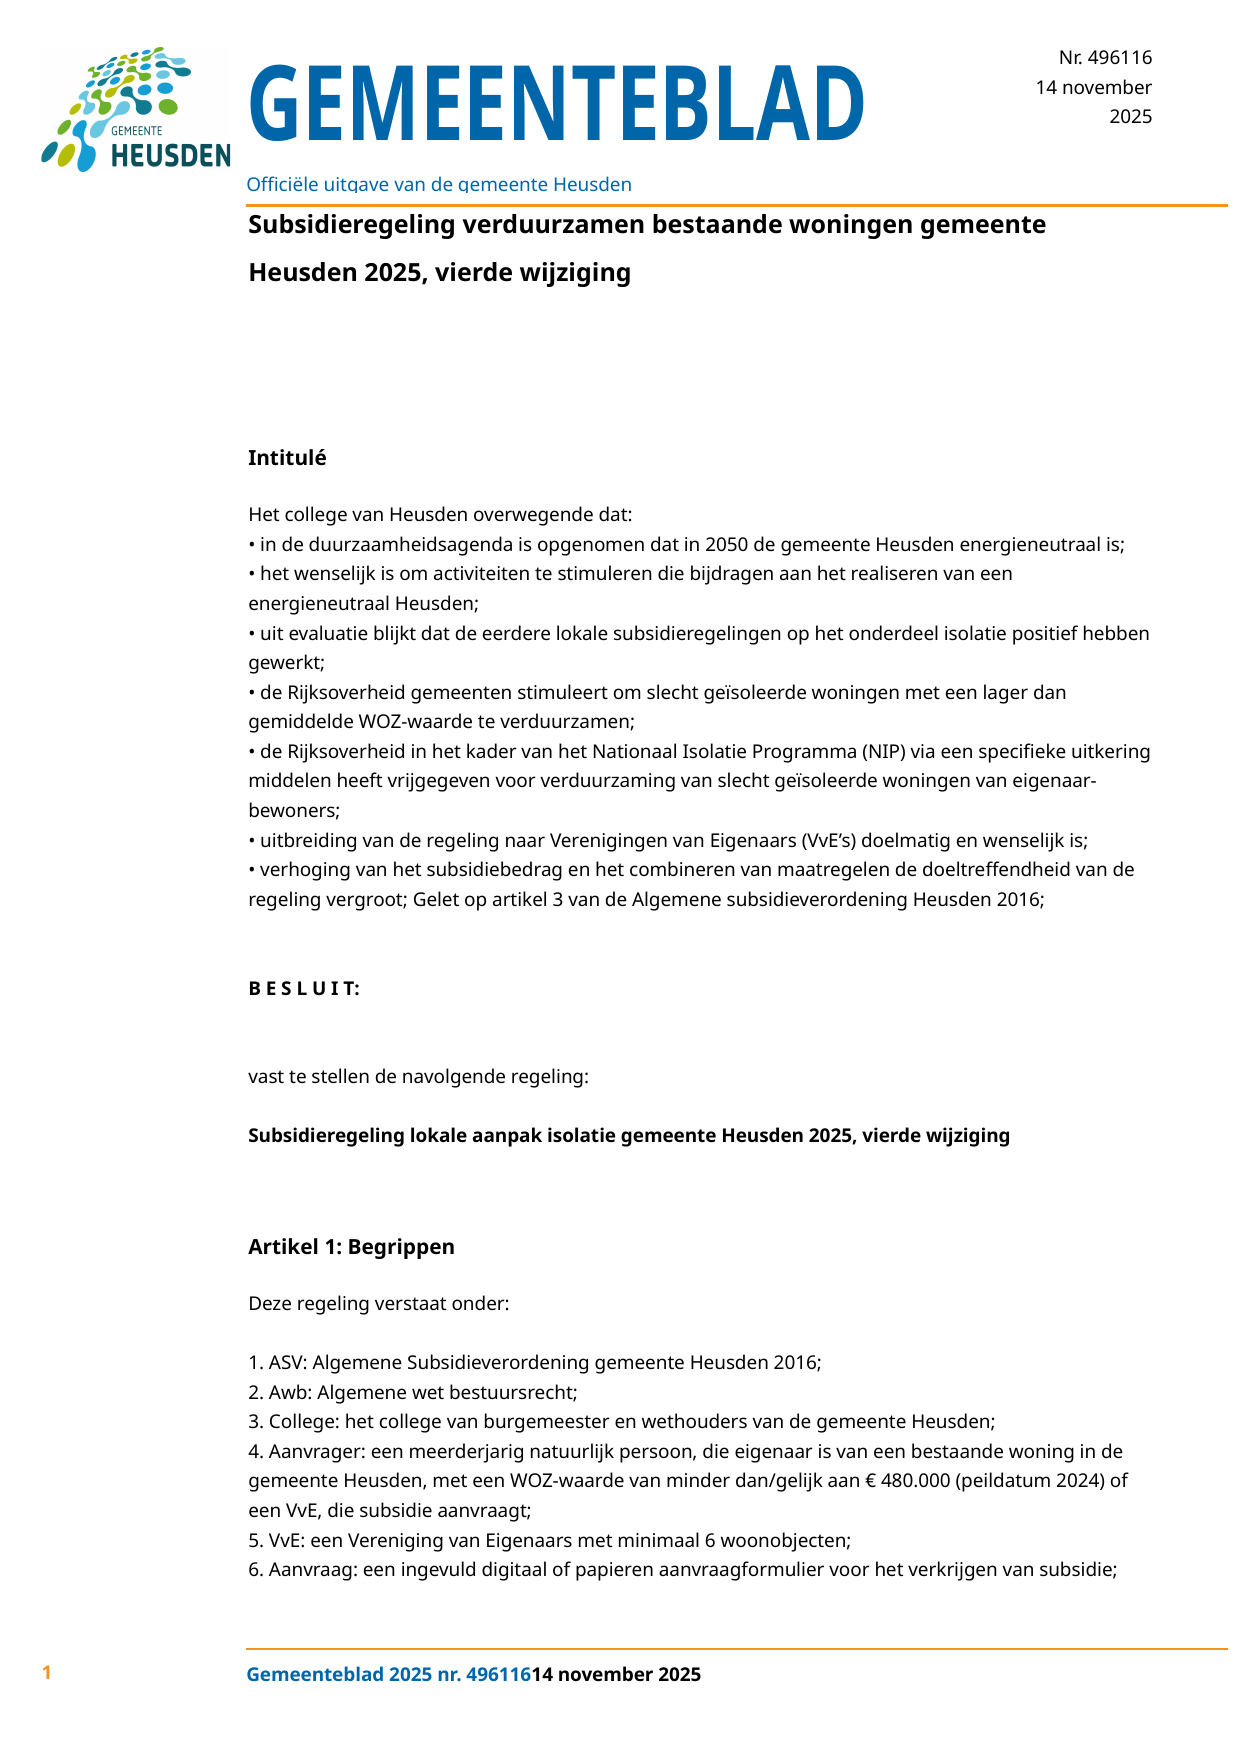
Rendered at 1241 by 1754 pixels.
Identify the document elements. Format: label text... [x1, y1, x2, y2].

text Subsidieregeling lokale aanpak isolatie gemeente Heusden 2025, vierde wijziging [248, 1123, 1152, 1148]
text 5. VvE: een Vereniging van Eigenaars met minimaal 6 woonobjecten; [248, 1527, 1152, 1553]
text • de Rijksoverheid in het kader van het Nationaal Isolatie Programma (NIP) via een specifieke uitkering middelen heeft vrijgegeven voor verduurzaming van slecht geïsoleerde woningen van eigenaar-bewoners; [248, 738, 1152, 823]
text • verhoging van het subsidiebedrag en het combineren van maatregelen de doeltreffendheid van de regeling vergroot; Gelet op artikel 3 van de Algemene subsidieverordening Heusden 2016; [248, 856, 1152, 912]
text • in de duurzaamheidsagenda is opgenomen dat in 2050 de gemeente Heusden energieneutraal is; [248, 531, 1152, 557]
text • uit evaluatie blijkt dat de eerdere lokale subsidieregelingen op het onderdeel isolatie positief hebben gewerkt; [248, 620, 1152, 675]
text • het wenselijk is om activiteiten te stimuleren die bijdragen aan het realiseren van een energieneutraal Heusden; [248, 561, 1152, 616]
text 6. Aanvraag: een ingevuld digitaal of papieren aanvraagformulier voor het verkrijgen van subsidie; [248, 1556, 1152, 1582]
text • de Rijksoverheid gemeenten stimuleert om slecht geïsoleerde woningen met een lager dan gemiddelde WOZ-waarde te verduurzamen; [248, 679, 1152, 734]
picture [41, 47, 231, 172]
text 3. College: het college van burgemeester en wethouders van de gemeente Heusden; [248, 1408, 1152, 1434]
text Artikel 1: Begrippen [248, 1232, 1152, 1261]
text Het college van Heusden overwegende dat: [248, 501, 1152, 527]
text • uitbreiding van de regeling naar Verenigingen van Eigenaars (VvE’s) doelmatig en wenselijk is; [248, 827, 1152, 852]
text B E S L U I T: [248, 975, 1152, 1000]
text 4. Aanvrager: een meerderjarig natuurlijk persoon, die eigenaar is van een bestaande woning in de gemeente Heusden, met een WOZ-waarde van minder dan/gelijk aan € 480.000 (peildatum 2024) of een VvE, die subsidie aanvraagt; [248, 1438, 1152, 1523]
text 2. Awb: Algemene wet bestuursrecht; [248, 1379, 1152, 1405]
text Deze regeling verstaat onder: [248, 1290, 1152, 1316]
text Subsidieregeling verduurzamen bestaande woningen gemeente Heusden 2025, vierde wijziging [248, 207, 1152, 288]
text Intitulé [248, 443, 1152, 472]
text 1. ASV: Algemene Subsidieverordening gemeente Heusden 2016; [248, 1349, 1152, 1375]
text vast te stellen de navolgende regeling: [248, 1063, 1152, 1089]
